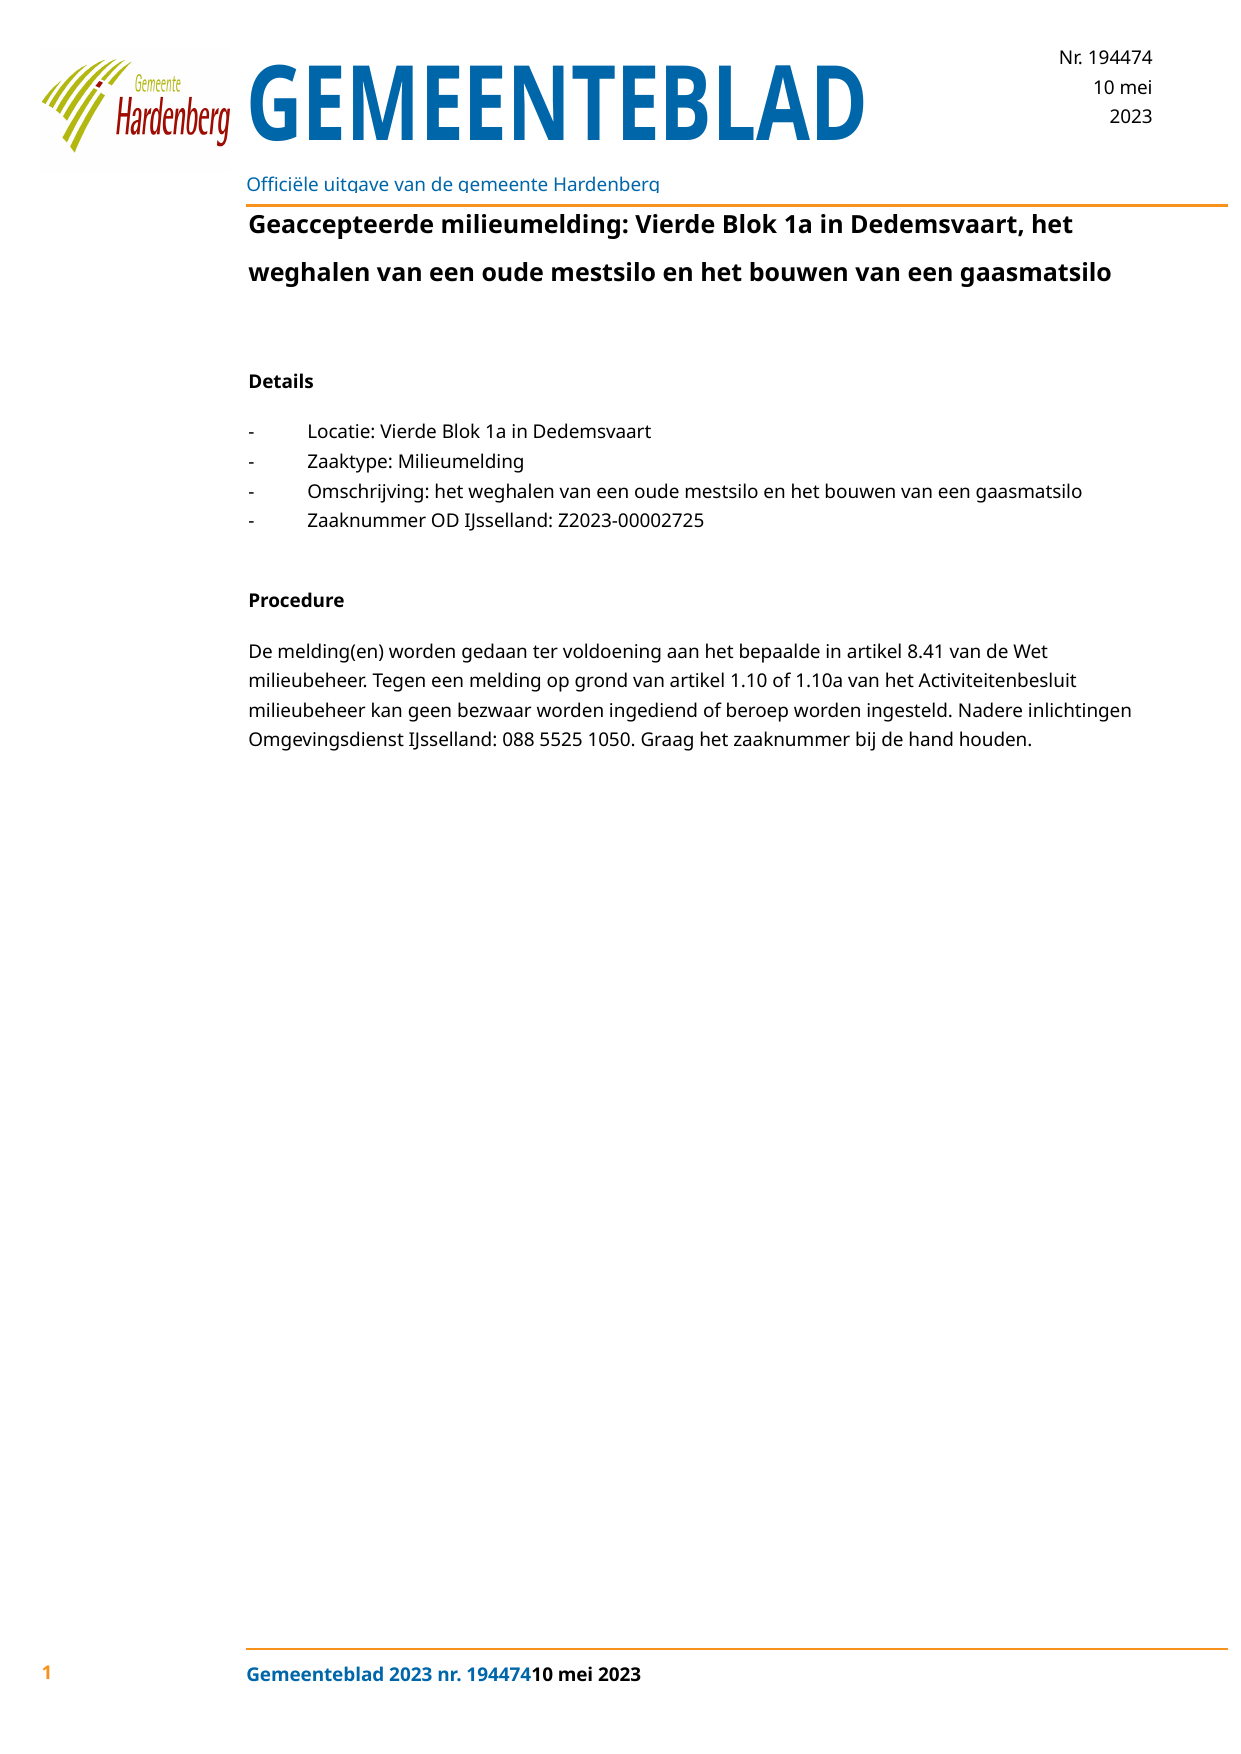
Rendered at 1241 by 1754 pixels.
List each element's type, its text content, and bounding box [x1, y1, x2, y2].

text Geaccepteerde milieumelding: Vierde Blok 1a in Dedemsvaart, het weghalen van een oude mestsilo en het bouwen van een gaasmatsilo [248, 207, 1152, 288]
picture [41, 47, 231, 172]
text De melding(en) worden gedaan ter voldoening aan het bepaalde in artikel 8.41 van de Wet milieubeheer. Tegen een melding op grond van artikel 1.10 of 1.10a van het Activiteitenbesluit milieubeheer kan geen bezwaar worden ingediend of beroep worden ingesteld. Nadere inlichtingen Omgevingsdienst IJsselland: 088 5525 1050. Graag het zaaknummer bij de hand houden. [248, 638, 1152, 752]
list Omschrijving: het weghalen van een oude mestsilo en het bouwen van een gaasmatsilo [248, 478, 1152, 504]
list Zaaktype: Milieumelding [248, 448, 1152, 474]
text Details [248, 368, 1152, 394]
text Procedure [248, 587, 1152, 613]
list Locatie: Vierde Blok 1a in Dedemsvaart [248, 419, 1152, 444]
list Zaaknummer OD IJsselland: Z2023-00002725 [248, 507, 1152, 533]
